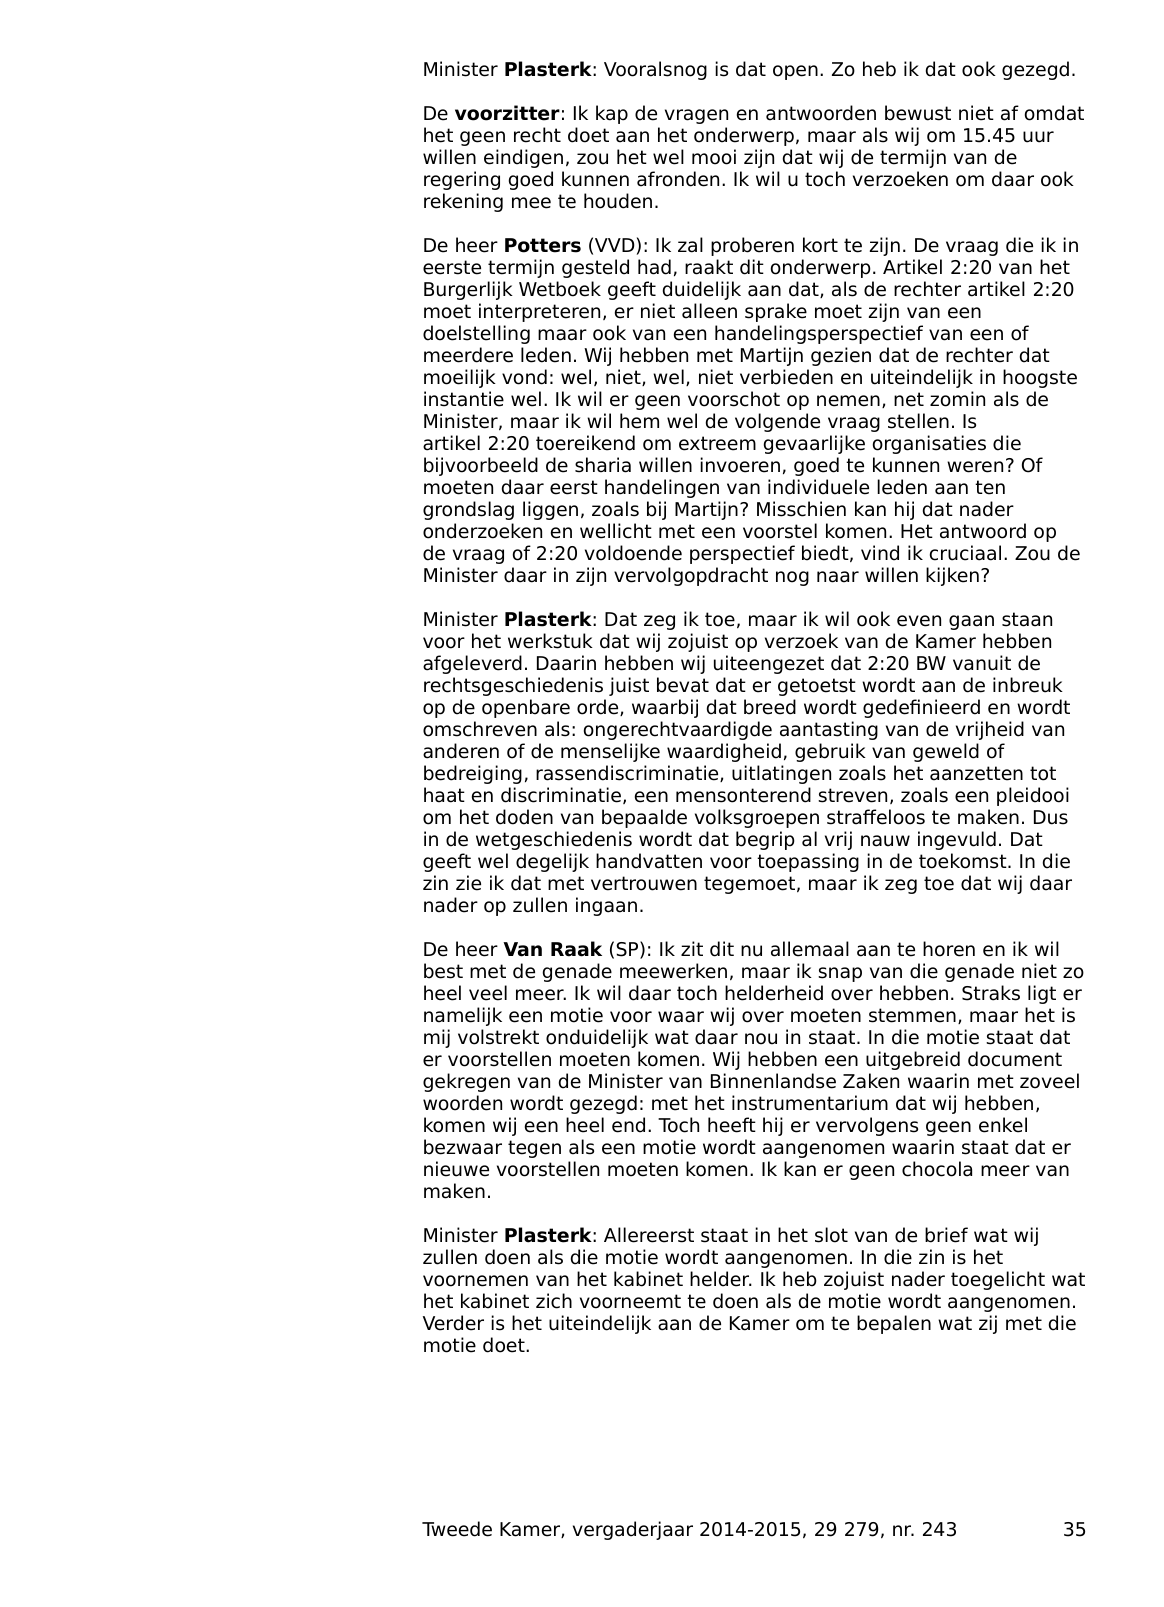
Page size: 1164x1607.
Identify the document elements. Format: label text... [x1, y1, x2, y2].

text Minister Plasterk: Dat zeg ik toe, maar ik wil ook even gaan staan voor het werkstuk dat wij zojuist op verzoek van de Kamer hebben afgeleverd. Daarin hebben wij uiteengezet dat 2:20 BW vanuit de rechtsgeschiedenis juist bevat dat er getoetst wordt aan de inbreuk op de openbare orde, waarbij dat breed wordt gedefinieerd en wordt omschreven als: ongerechtvaardigde aantasting van de vrijheid van anderen of de menselijke waardigheid, gebruik van geweld of bedreiging, rassendiscriminatie, uitlatingen zoals het aanzetten tot haat en discriminatie, een mensonterend streven, zoals een pleidooi om het doden van bepaalde volksgroepen straffeloos te maken. Dus in de wetgeschiedenis wordt dat begrip al vrij nauw ingevuld. Dat geeft wel degelijk handvatten voor toepassing in de toekomst. In die zin zie ik dat met vertrouwen tegemoet, maar ik zeg toe dat wij daar nader op zullen ingaan. [422, 609, 1087, 917]
text De voorzitter: Ik kap de vragen en antwoorden bewust niet af omdat het geen recht doet aan het onderwerp, maar als wij om 15.45 uur willen eindigen, zou het wel mooi zijn dat wij de termijn van de regering goed kunnen afronden. Ik wil u toch verzoeken om daar ook rekening mee te houden. [422, 103, 1087, 213]
text De heer Van Raak (SP): Ik zit dit nu allemaal aan te horen en ik wil best met de genade meewerken, maar ik snap van die genade niet zo heel veel meer. Ik wil daar toch helderheid over hebben. Straks ligt er namelijk een motie voor waar wij over moeten stemmen, maar het is mij volstrekt onduidelijk wat daar nou in staat. In die motie staat dat er voorstellen moeten komen. Wij hebben een uitgebreid document gekregen van de Minister van Binnenlandse Zaken waarin met zoveel woorden wordt gezegd: met het instrumentarium dat wij hebben, komen wij een heel end. Toch heeft hij er vervolgens geen enkel bezwaar tegen als een motie wordt aangenomen waarin staat dat er nieuwe voorstellen moeten komen. Ik kan er geen chocola meer van maken. [422, 939, 1087, 1203]
text Minister Plasterk: Allereerst staat in het slot van de brief wat wij zullen doen als die motie wordt aangenomen. In die zin is het voornemen van het kabinet helder. Ik heb zojuist nader toegelicht wat het kabinet zich voorneemt te doen als de motie wordt aangenomen. Verder is het uiteindelijk aan de Kamer om te bepalen wat zij met die motie doet. [422, 1225, 1087, 1357]
text Minister Plasterk: Vooralsnog is dat open. Zo heb ik dat ook gezegd. [422, 59, 1087, 81]
text De heer Potters (VVD): Ik zal proberen kort te zijn. De vraag die ik in eerste termijn gesteld had, raakt dit onderwerp. Artikel 2:20 van het Burgerlijk Wetboek geeft duidelijk aan dat, als de rechter artikel 2:20 moet interpreteren, er niet alleen sprake moet zijn van een doelstelling maar ook van een handelingsperspectief van een of meerdere leden. Wij hebben met Martijn gezien dat de rechter dat moeilijk vond: wel, niet, wel, niet verbieden en uiteindelijk in hoogste instantie wel. Ik wil er geen voorschot op nemen, net zomin als de Minister, maar ik wil hem wel de volgende vraag stellen. Is artikel 2:20 toereikend om extreem gevaarlijke organisaties die bijvoorbeeld de sharia willen invoeren, goed te kunnen weren? Of moeten daar eerst handelingen van individuele leden aan ten grondslag liggen, zoals bij Martijn? Misschien kan hij dat nader onderzoeken en wellicht met een voorstel komen. Het antwoord op de vraag of 2:20 voldoende perspectief biedt, vind ik cruciaal. Zou de Minister daar in zijn vervolgopdracht nog naar willen kijken? [422, 235, 1087, 587]
